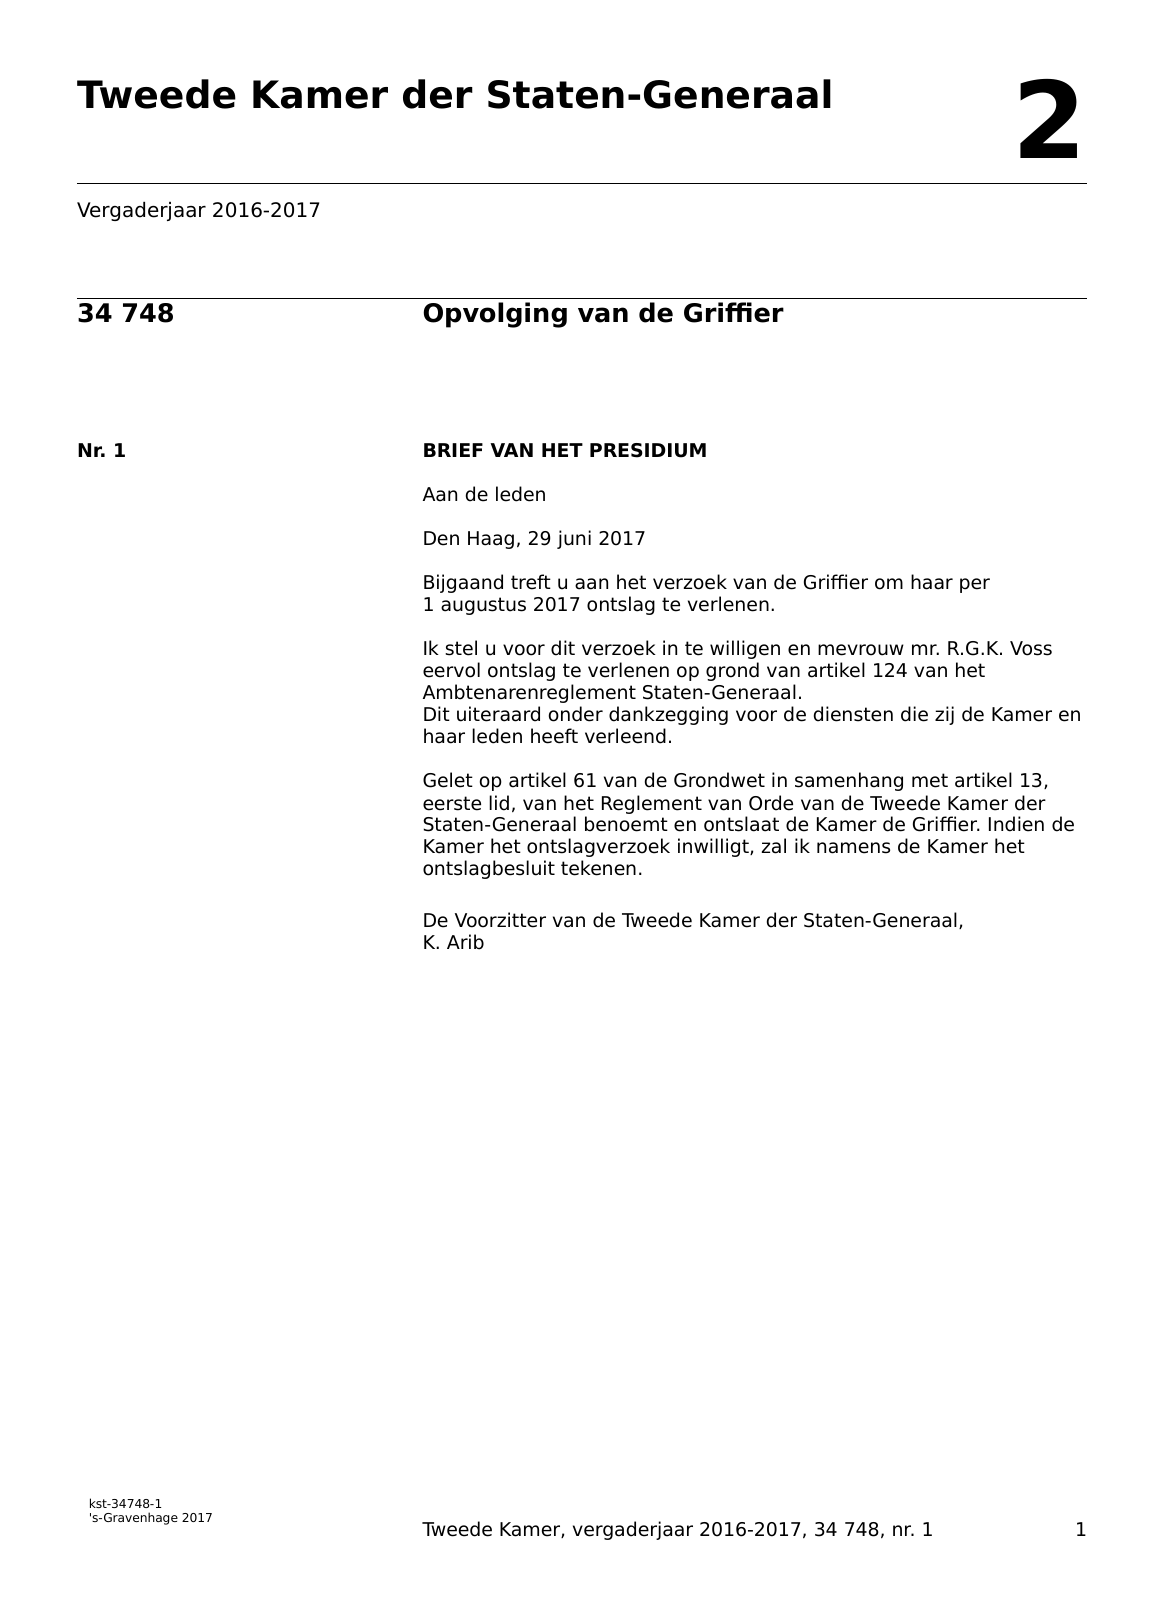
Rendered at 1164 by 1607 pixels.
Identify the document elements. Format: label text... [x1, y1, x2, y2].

text De Voorzitter van de Tweede Kamer der Staten-Generaal, K. Arib [422, 910, 1087, 954]
subtitle Nr. 1 BRIEF VAN HET PRESIDIUM [77, 440, 1087, 462]
text Bijgaand treft u aan het verzoek van de Griffier om haar per 1 augustus 2017 ontslag te verlenen. [422, 572, 1087, 616]
text Ik stel u voor dit verzoek in te willigen en mevrouw mr. R.G.K. Voss eervol ontslag te verlenen op grond van artikel 124 van het Ambtenarenreglement Staten-Generaal. [422, 638, 1087, 704]
table_header 2 [886, 59, 1087, 183]
text kst-34748-1 [88, 1497, 323, 1511]
table_cell Vergaderjaar 2016-2017 [77, 184, 1087, 298]
text Aan de leden [422, 484, 1087, 506]
text 's-Gravenhage 2017 [88, 1511, 323, 1525]
text Den Haag, 29 juni 2017 [422, 528, 1087, 550]
subtitle 34 748 Opvolging van de Griffier [77, 299, 1087, 329]
table_header Tweede Kamer der Staten-Generaal [77, 59, 886, 183]
text Dit uiteraard onder dankzegging voor de diensten die zij de Kamer en haar leden heeft verleend. [422, 704, 1087, 748]
text Gelet op artikel 61 van de Grondwet in samenhang met artikel 13, eerste lid, van het Reglement van Orde van de Tweede Kamer der Staten-Generaal benoemt en ontslaat de Kamer de Griffier. Indien de Kamer het ontslagverzoek inwilligt, zal ik namens de Kamer het ontslagbesluit tekenen. [422, 770, 1087, 880]
